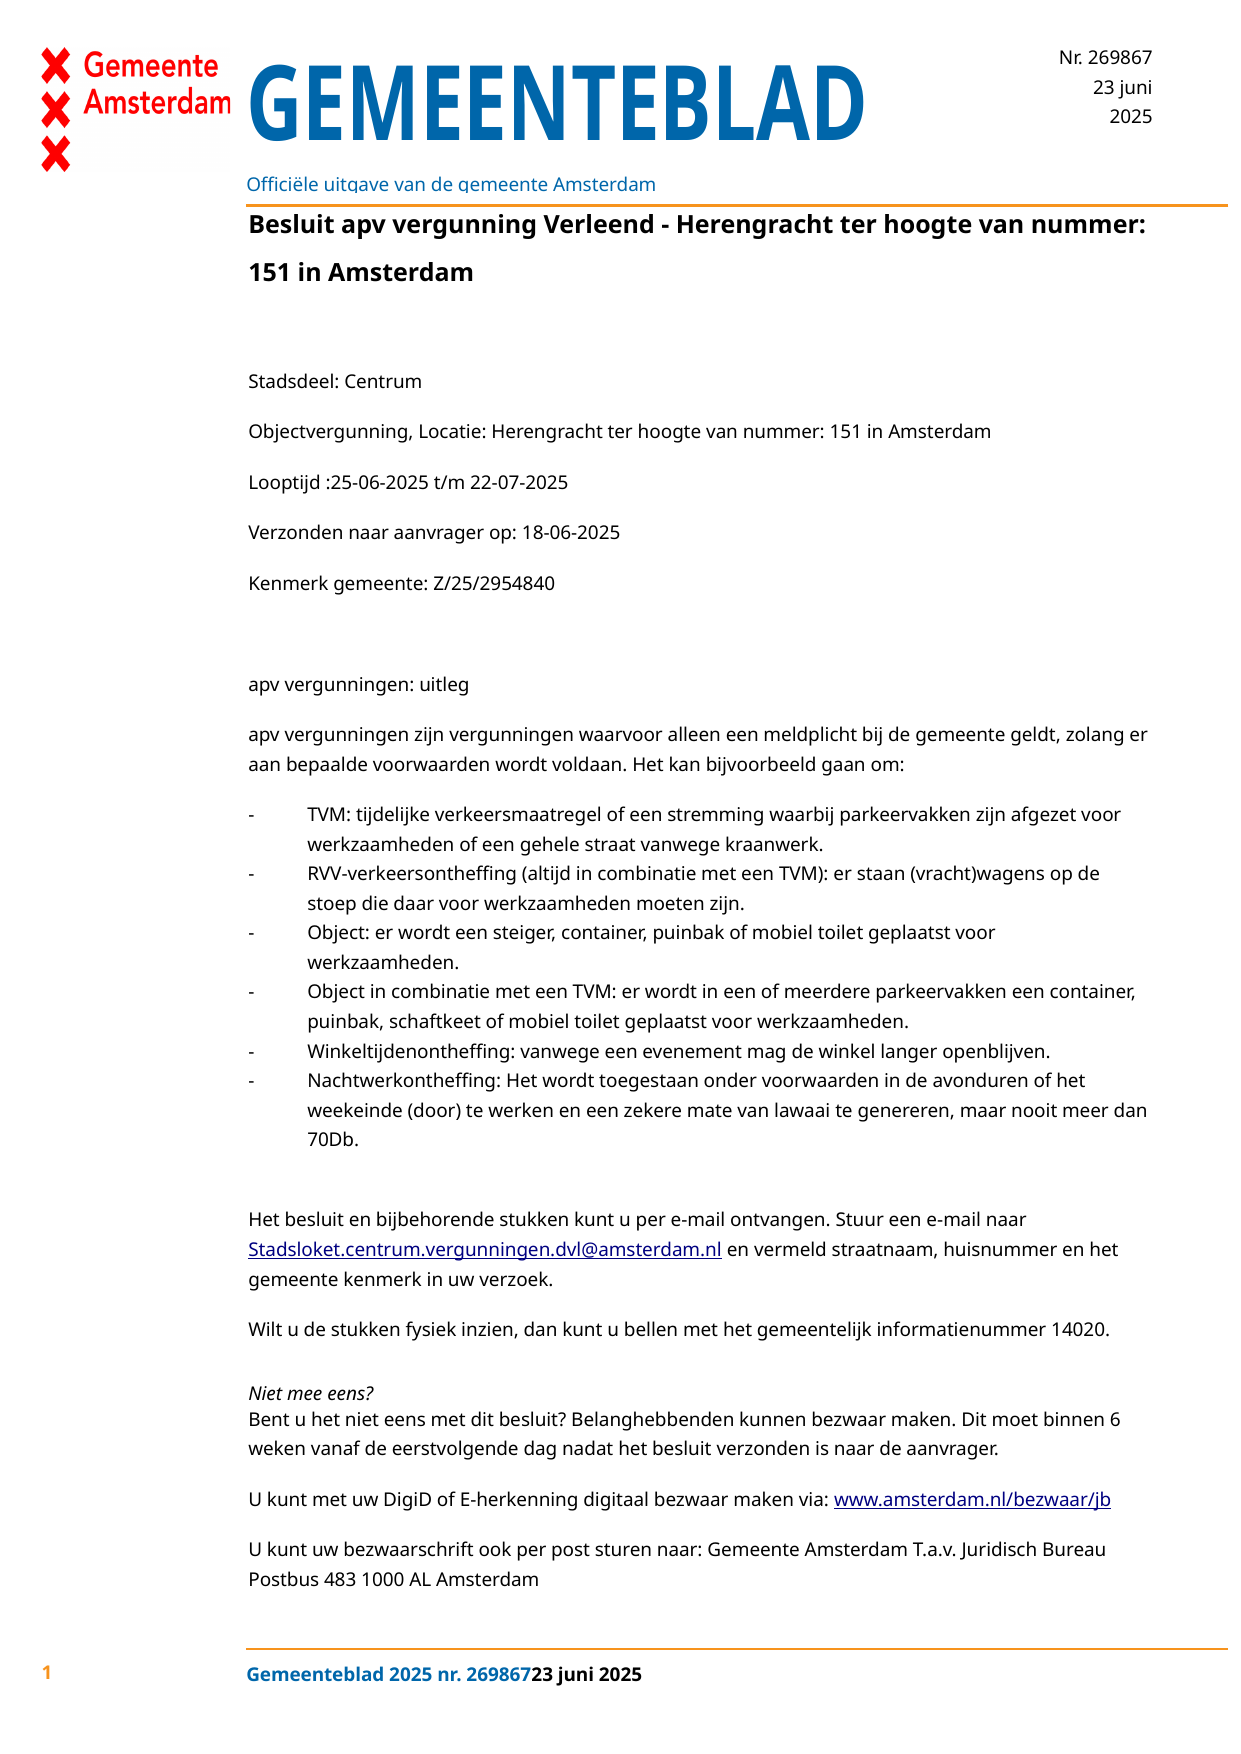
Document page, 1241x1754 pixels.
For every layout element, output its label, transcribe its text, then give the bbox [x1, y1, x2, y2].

text U kunt met uw DigiD of E-herkenning digitaal bezwaar maken via: www.amsterdam.nl/bezwaar/jb [248, 1486, 1152, 1512]
list Nachtwerkontheffing: Het wordt toegestaan onder voorwaarden in de avonduren of het weekeinde (door) te werken en een zekere mate van lawaai te genereren, maar nooit meer dan 70Db. [248, 1067, 1152, 1152]
list Object: er wordt een steiger, container, puinbak of mobiel toilet geplaatst voor werkzaamheden. [248, 919, 1152, 975]
text Het besluit en bijbehorende stukken kunt u per e-mail ontvangen. Stuur een e-mail naar Stadsloket.centrum.vergunningen.dvl@amsterdam.nl en vermeld straatnaam, huisnummer en het gemeente kenmerk in uw verzoek. [248, 1207, 1152, 1292]
list Winkeltijdenontheffing: vanwege een evenement mag de winkel langer openblijven. [248, 1038, 1152, 1064]
text Wilt u de stukken fysiek inzien, dan kunt u bellen met het gemeentelijk informatienummer 14020. [248, 1316, 1152, 1342]
text apv vergunningen zijn vergunningen waarvoor alleen een meldplicht bij de gemeente geldt, zolang er aan bepaalde voorwaarden wordt voldaan. Het kan bijvoorbeeld gaan om: [248, 721, 1152, 777]
text Bent u het niet eens met dit besluit? Belanghebbenden kunnen bezwaar maken. Dit moet binnen 6 weken vanaf de eerstvolgende dag nadat het besluit verzonden is naar de aanvrager. [248, 1406, 1152, 1461]
text Besluit apv vergunning Verleend - Herengracht ter hoogte van nummer: 151 in Amsterdam [248, 207, 1152, 288]
list RVV-verkeersontheffing (altijd in combinatie met een TVM): er staan (vracht)wagens op de stoep die daar voor werkzaamheden moeten zijn. [248, 860, 1152, 916]
text Verzonden naar aanvrager op: 18-06-2025 [248, 519, 1152, 545]
text apv vergunningen: uitleg [248, 671, 1152, 697]
text Objectvergunning, Locatie: Herengracht ter hoogte van nummer: 151 in Amsterdam [248, 419, 1152, 444]
text Kenmerk gemeente: Z/25/2954840 [248, 570, 1152, 596]
text U kunt uw bezwaarschrift ook per post sturen naar: Gemeente Amsterdam T.a.v. Juridisch Bureau Postbus 483 1000 AL Amsterdam [248, 1536, 1152, 1592]
list TVM: tijdelijke verkeersmaatregel of een stremming waarbij parkeervakken zijn afgezet voor werkzaamheden of een gehele straat vanwege kraanwerk. [248, 801, 1152, 857]
text Niet mee eens? [248, 1380, 1152, 1406]
list Object in combinatie met een TVM: er wordt in een of meerdere parkeervakken een container, puinbak, schaftkeet of mobiel toilet geplaatst voor werkzaamheden. [248, 979, 1152, 1034]
text Looptijd :25-06-2025 t/m 22-07-2025 [248, 469, 1152, 495]
picture [41, 47, 231, 172]
text Stadsdeel: Centrum [248, 368, 1152, 394]
